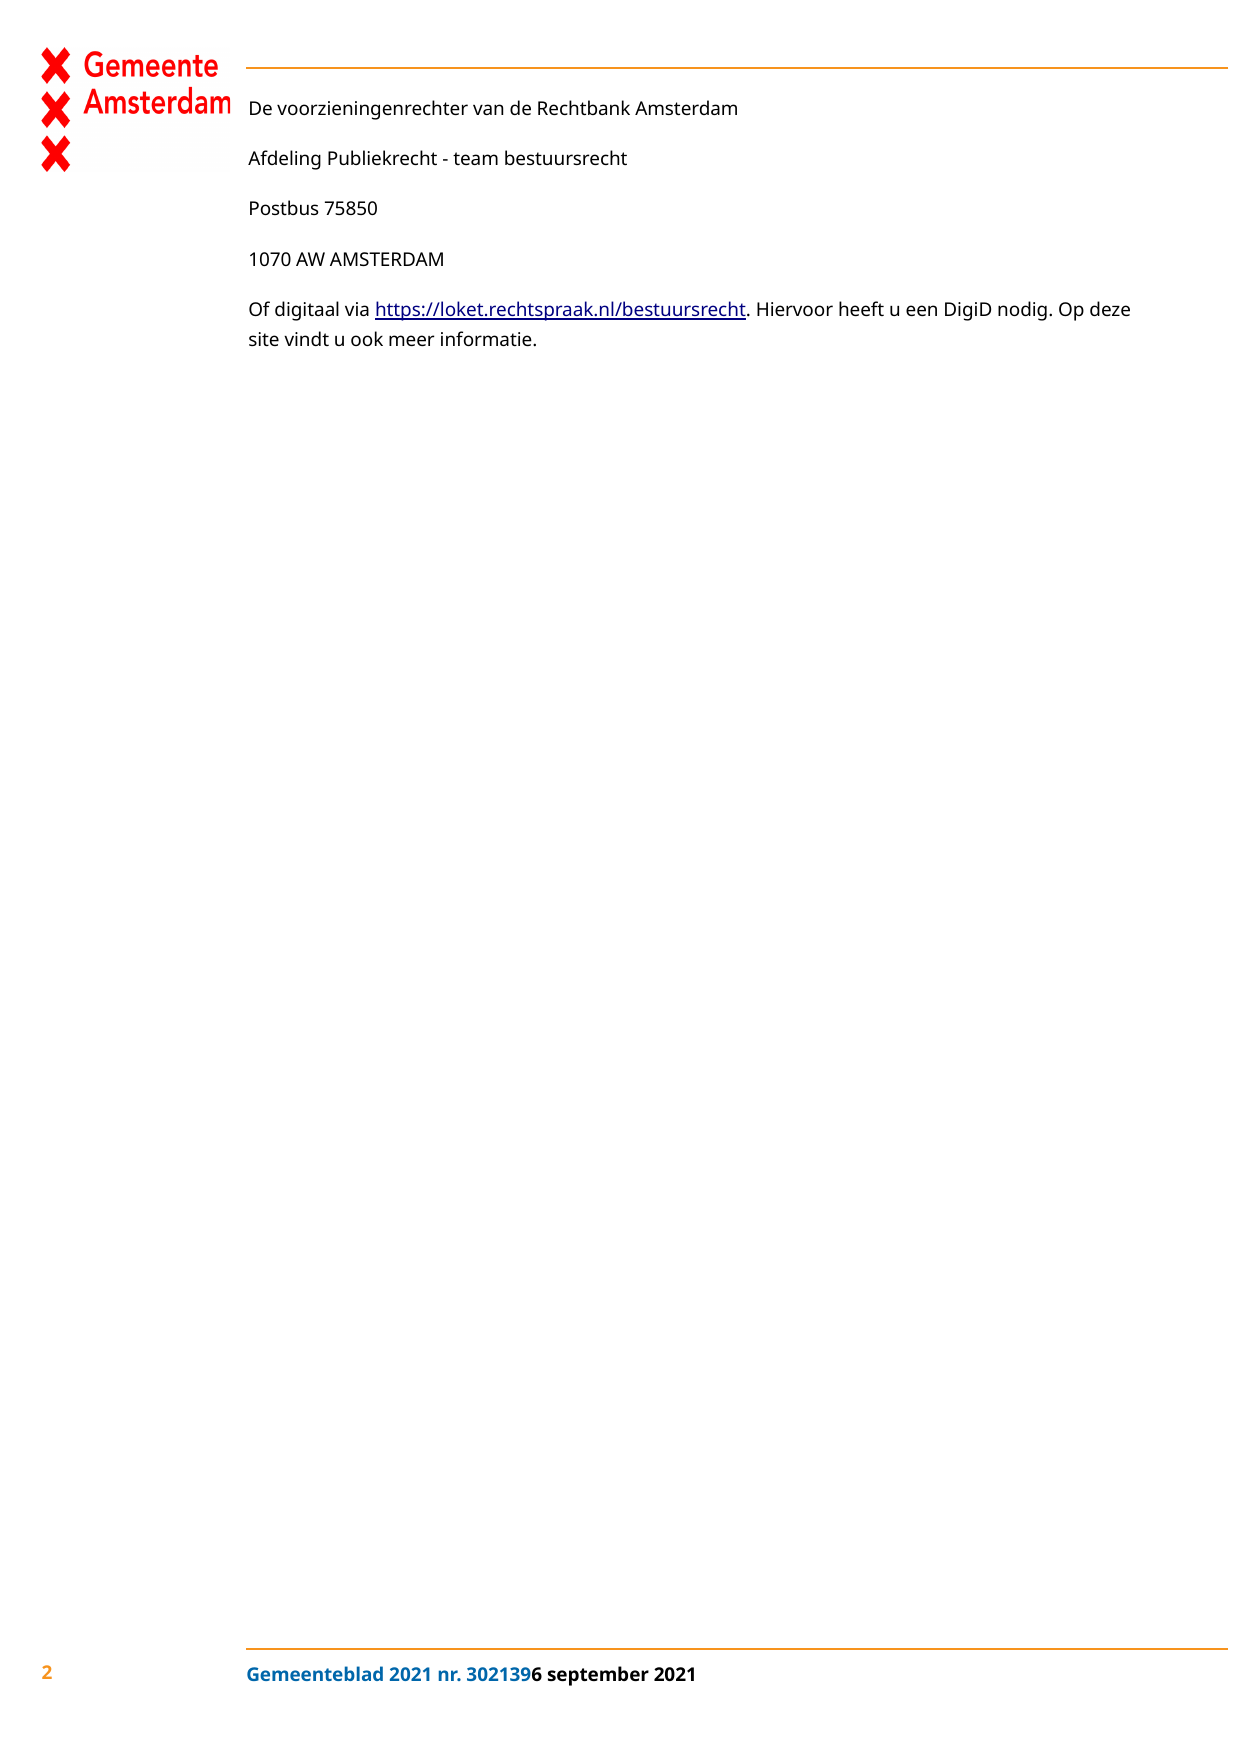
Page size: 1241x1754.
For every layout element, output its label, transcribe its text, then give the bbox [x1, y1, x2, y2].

picture [41, 47, 231, 172]
text De voorzieningenrechter van de Rechtbank Amsterdam [248, 95, 1152, 121]
text Postbus 75850 [248, 196, 1152, 221]
text 1070 AW AMSTERDAM [248, 246, 1152, 272]
text Of digitaal via https://loket.rechtspraak.nl/bestuursrecht. Hiervoor heeft u een DigiD nodig. Op deze site vindt u ook meer informatie. [248, 296, 1152, 352]
text Afdeling Publiekrecht - team bestuursrecht [248, 145, 1152, 171]
